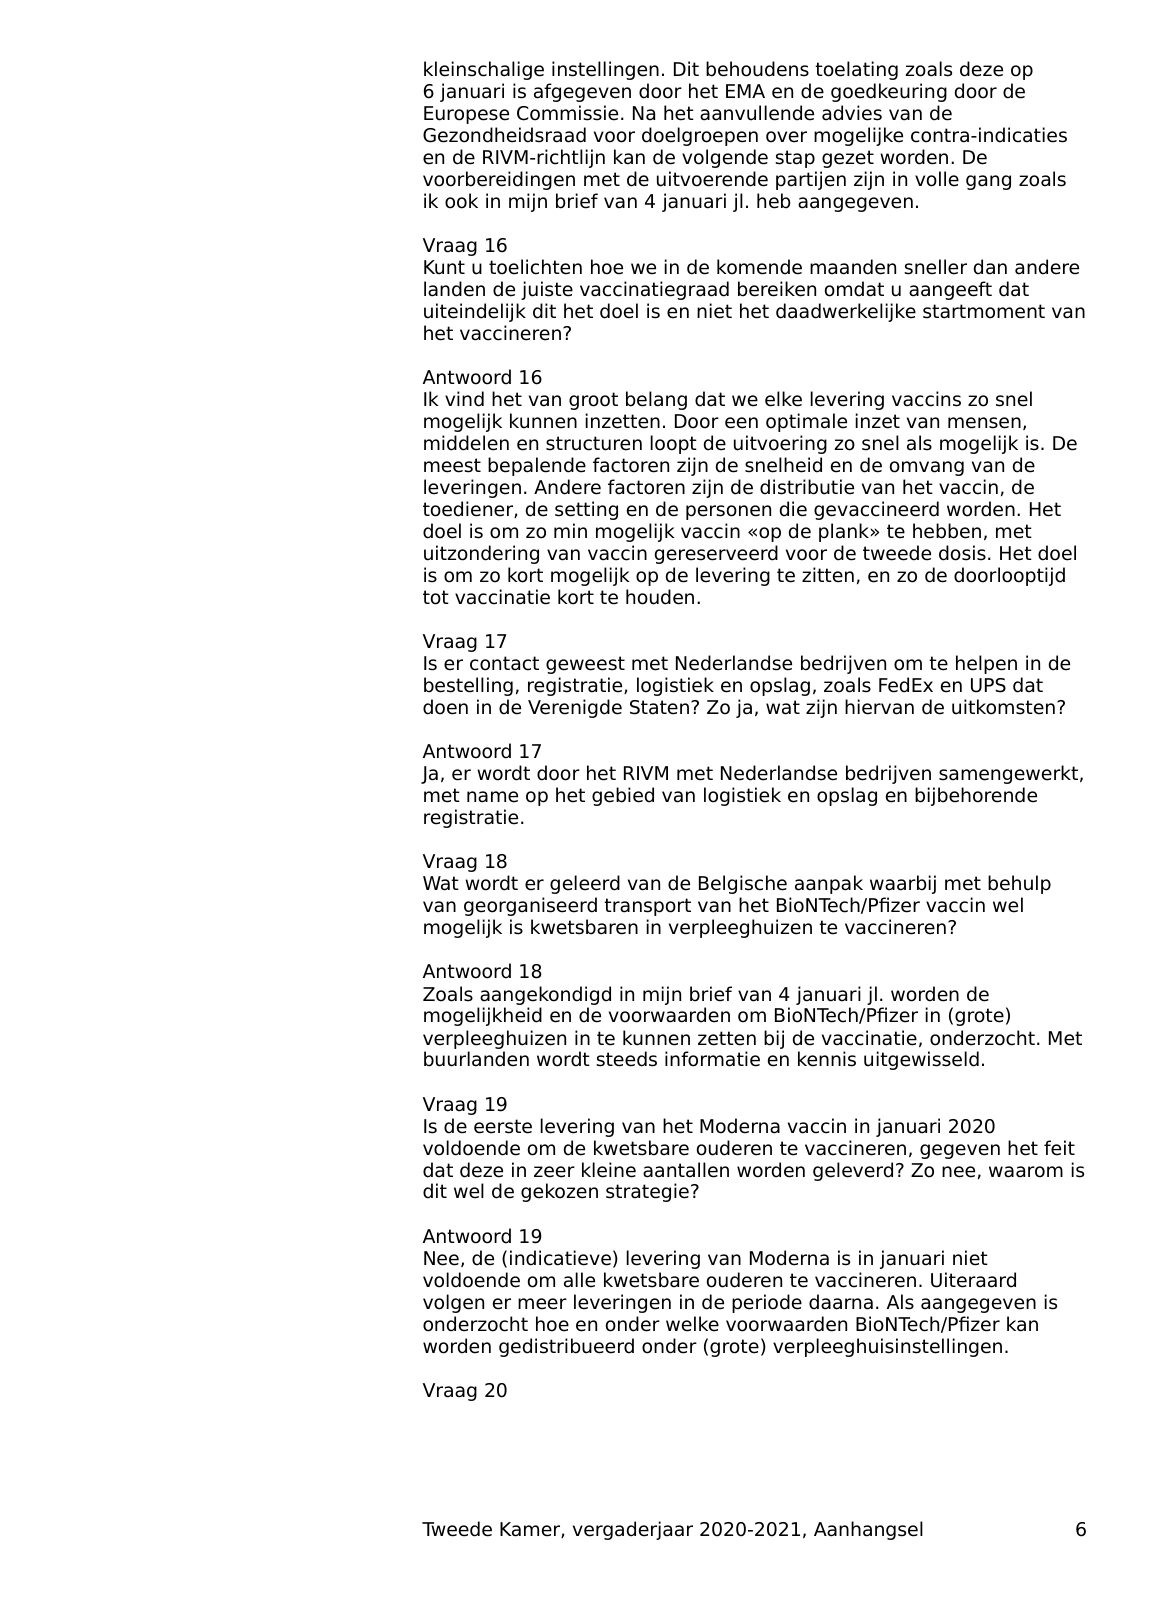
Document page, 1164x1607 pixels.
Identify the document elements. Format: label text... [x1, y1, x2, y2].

text Antwoord 19 [422, 1226, 1087, 1248]
text Is er contact geweest met Nederlandse bedrijven om te helpen in de bestelling, registratie, logistiek en opslag, zoals FedEx en UPS dat doen in de Verenigde Staten? Zo ja, wat zijn hiervan de uitkomsten? [422, 653, 1087, 719]
text Ik vind het van groot belang dat we elke levering vaccins zo snel mogelijk kunnen inzetten. Door een optimale inzet van mensen, middelen en structuren loopt de uitvoering zo snel als mogelijk is. De meest bepalende factoren zijn de snelheid en de omvang van de leveringen. Andere factoren zijn de distributie van het vaccin, de toediener, de setting en de personen die gevaccineerd worden. Het doel is om zo min mogelijk vaccin «op de plank» te hebben, met uitzondering van vaccin gereserveerd voor de tweede dosis. Het doel is om zo kort mogelijk op de levering te zitten, en zo de doorlooptijd tot vaccinatie kort te houden. [422, 389, 1087, 609]
text Kunt u toelichten hoe we in de komende maanden sneller dan andere landen de juiste vaccinatiegraad bereiken omdat u aangeeft dat uiteindelijk dit het doel is en niet het daadwerkelijke startmoment van het vaccineren? [422, 257, 1087, 345]
text Vraag 20 [422, 1380, 1087, 1402]
text kleinschalige instellingen. Dit behoudens toelating zoals deze op 6 januari is afgegeven door het EMA en de goedkeuring door de Europese Commissie. Na het aanvullende advies van de Gezondheidsraad voor doelgroepen over mogelijke contra-indicaties en de RIVM-richtlijn kan de volgende stap gezet worden. De voorbereidingen met de uitvoerende partijen zijn in volle gang zoals ik ook in mijn brief van 4 januari jl. heb aangegeven. [422, 59, 1087, 213]
text Antwoord 16 [422, 367, 1087, 389]
text Vraag 16 [422, 235, 1087, 257]
text Nee, de (indicatieve) levering van Moderna is in januari niet voldoende om alle kwetsbare ouderen te vaccineren. Uiteraard volgen er meer leveringen in de periode daarna. Als aangegeven is onderzocht hoe en onder welke voorwaarden BioNTech/Pfizer kan worden gedistribueerd onder (grote) verpleeghuisinstellingen. [422, 1248, 1087, 1357]
text Antwoord 17 [422, 741, 1087, 763]
text Vraag 17 [422, 631, 1087, 653]
text Antwoord 18 [422, 961, 1087, 983]
text Vraag 18 [422, 851, 1087, 873]
text Zoals aangekondigd in mijn brief van 4 januari jl. worden de mogelijkheid en de voorwaarden om BioNTech/Pfizer in (grote) verpleeghuizen in te kunnen zetten bij de vaccinatie, onderzocht. Met buurlanden wordt steeds informatie en kennis uitgewisseld. [422, 983, 1087, 1071]
text Wat wordt er geleerd van de Belgische aanpak waarbij met behulp van georganiseerd transport van het BioNTech/Pfizer vaccin wel mogelijk is kwetsbaren in verpleeghuizen te vaccineren? [422, 873, 1087, 939]
text Is de eerste levering van het Moderna vaccin in januari 2020 voldoende om de kwetsbare ouderen te vaccineren, gegeven het feit dat deze in zeer kleine aantallen worden geleverd? Zo nee, waarom is dit wel de gekozen strategie? [422, 1116, 1087, 1203]
text Vraag 19 [422, 1093, 1087, 1116]
text Ja, er wordt door het RIVM met Nederlandse bedrijven samengewerkt, met name op het gebied van logistiek en opslag en bijbehorende registratie. [422, 763, 1087, 829]
